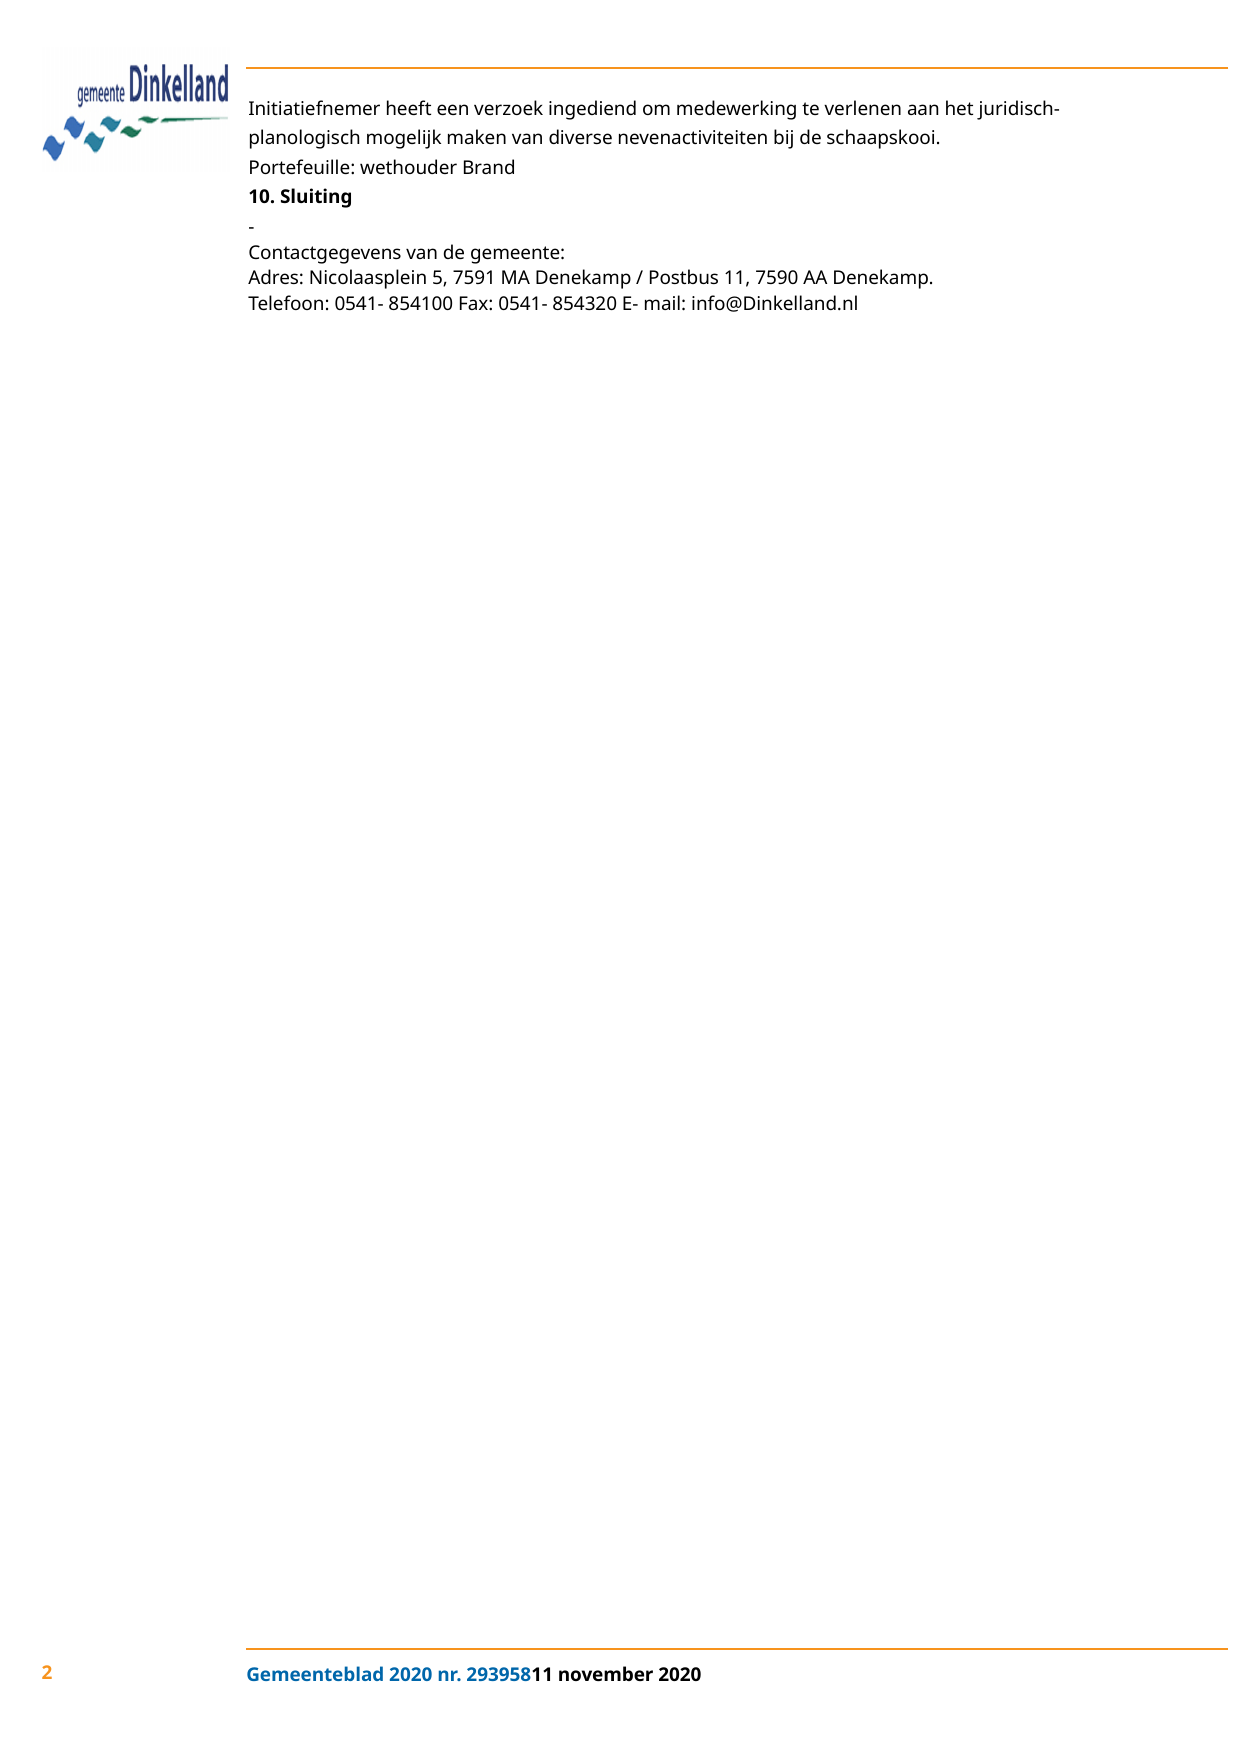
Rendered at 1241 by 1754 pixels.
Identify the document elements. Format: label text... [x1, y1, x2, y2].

text Adres: Nicolaasplein 5, 7591 MA Denekamp / Postbus 11, 7590 AA Denekamp. [248, 264, 1152, 290]
text Initiatiefnemer heeft een verzoek ingediend om medewerking te verlenen aan het juridisch-planologisch mogelijk maken van diverse nevenactiviteiten bij de schaapskooi. [248, 95, 1152, 150]
picture [41, 47, 231, 172]
text Contactgegevens van de gemeente: [248, 239, 1152, 264]
text Portefeuille: wethouder Brand [248, 154, 1152, 180]
text Telefoon: 0541- 854100 Fax: 0541- 854320 E- mail: info@Dinkelland.nl [248, 290, 1152, 316]
text - [248, 213, 1152, 239]
text 10. Sluiting [248, 183, 1152, 209]
